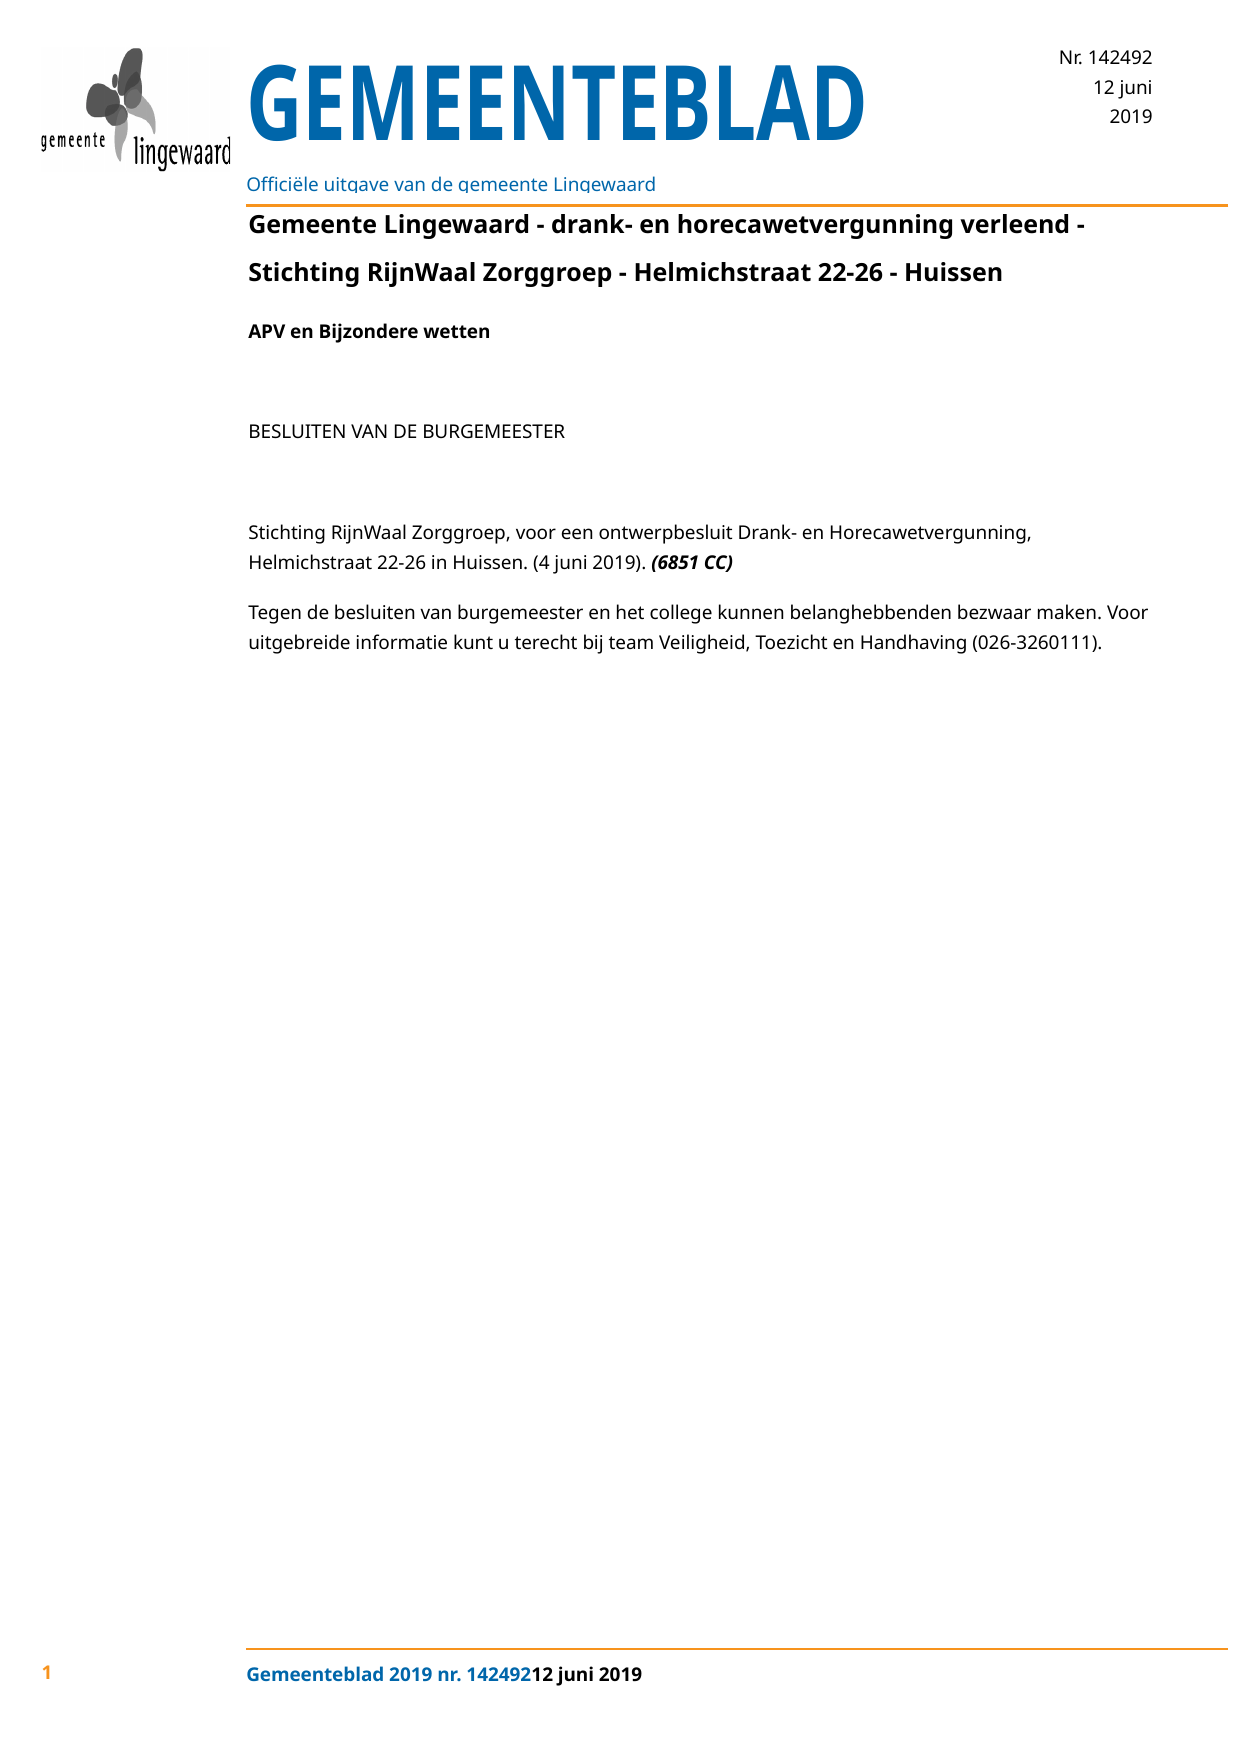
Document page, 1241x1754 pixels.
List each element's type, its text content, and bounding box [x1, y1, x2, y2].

text Stichting RijnWaal Zorggroep, voor een ontwerpbesluit Drank- en Horecawetvergunning, Helmichstraat 22-26 in Huissen. (4 juni 2019). (6851 CC) [248, 519, 1152, 575]
text BESLUITEN VAN DE BURGEMEESTER [248, 419, 1152, 444]
text Tegen de besluiten van burgemeester en het college kunnen belanghebbenden bezwaar maken. Voor uitgebreide informatie kunt u terecht bij team Veiligheid, Toezicht en Handhaving (026-3260111). [248, 599, 1152, 655]
text APV en Bijzondere wetten [248, 318, 1152, 344]
text Gemeente Lingewaard - drank- en horecawetvergunning verleend - Stichting RijnWaal Zorggroep - Helmichstraat 22-26 - Huissen [248, 207, 1152, 288]
picture [41, 47, 231, 172]
